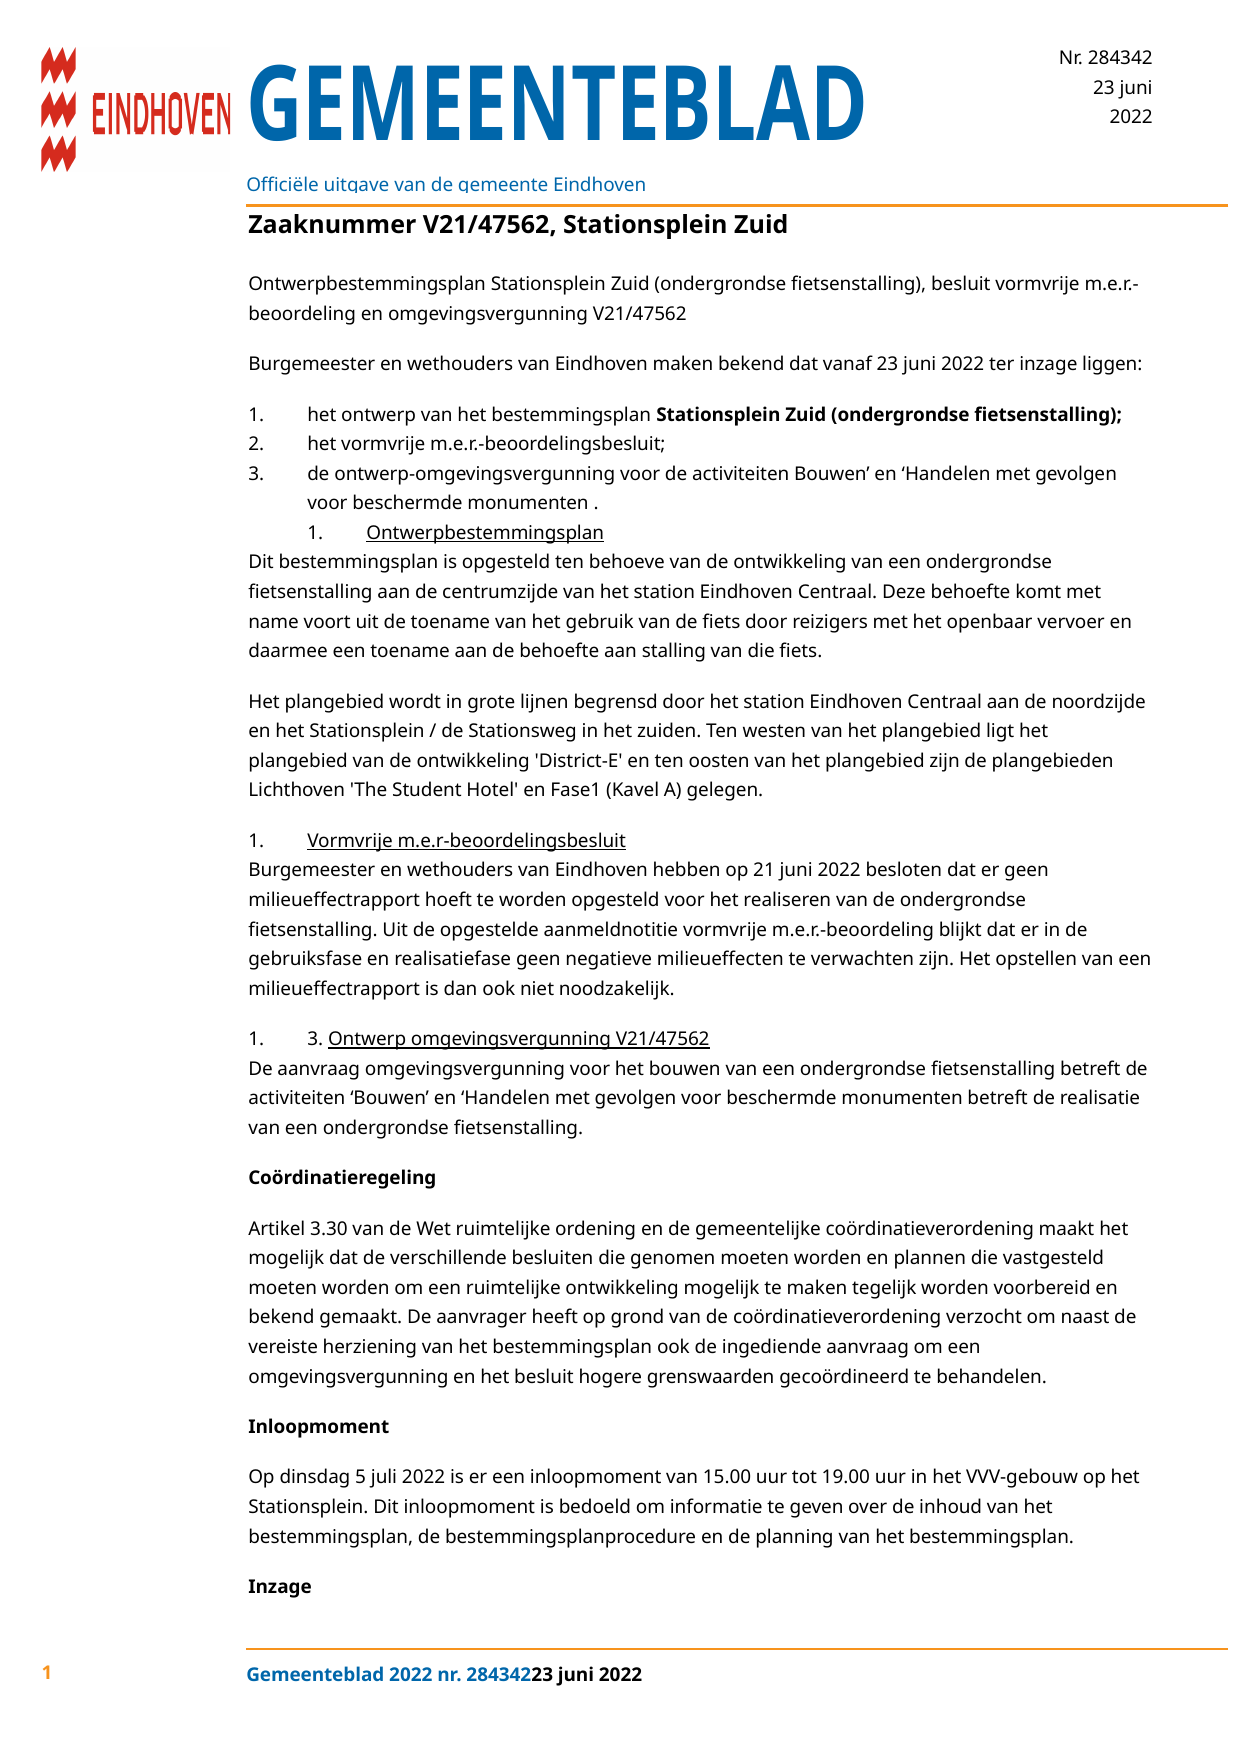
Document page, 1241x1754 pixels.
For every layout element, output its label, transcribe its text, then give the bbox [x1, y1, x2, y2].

list Vormvrije m.e.r-beoordelingsbesluit [248, 827, 1152, 853]
list de ontwerp-omgevingsvergunning voor de activiteiten Bouwen’ en ‘Handelen met gevolgen voor beschermde monumenten . [248, 460, 1152, 515]
list Ontwerpbestemmingsplan [307, 519, 1152, 545]
text Dit bestemmingsplan is opgesteld ten behoeve van de ontwikkeling van een ondergrondse fietsenstalling aan de centrumzijde van het station Eindhoven Centraal. Deze behoefte komt met name voort uit de toename van het gebruik van de fiets door reizigers met het openbaar vervoer en daarmee een toename aan de behoefte aan stalling van die fiets. [248, 549, 1152, 663]
list het ontwerp van het bestemmingsplan Stationsplein Zuid (ondergrondse fietsenstalling); [248, 401, 1152, 426]
text Ontwerpbestemmingsplan Stationsplein Zuid (ondergrondse fietsenstalling), besluit vormvrije m.e.r.- beoordeling en omgevingsvergunning V21/47562 [248, 270, 1152, 326]
text Het plangebied wordt in grote lijnen begrensd door het station Eindhoven Centraal aan de noordzijde en het Stationsplein / de Stationsweg in het zuiden. Ten westen van het plangebied ligt het plangebied van de ontwikkeling 'District-E' en ten oosten van het plangebied zijn de plangebieden Lichthoven 'The Student Hotel' en Fase1 (Kavel A) gelegen. [248, 688, 1152, 802]
list 3. Ontwerp omgevingsvergunning V21/47562 [248, 1025, 1152, 1051]
text De aanvraag omgevingsvergunning voor het bouwen van een ondergrondse fietsenstalling betreft de activiteiten ‘Bouwen’ en ‘Handelen met gevolgen voor beschermde monumenten betreft de realisatie van een ondergrondse fietsenstalling. [248, 1055, 1152, 1140]
text Zaaknummer V21/47562, Stationsplein Zuid [248, 207, 1152, 241]
text Inzage [248, 1573, 1152, 1599]
text Artikel 3.30 van de Wet ruimtelijke ordening en de gemeentelijke coördinatieverordening maakt het mogelijk dat de verschillende besluiten die genomen moeten worden en plannen die vastgesteld moeten worden om een ruimtelijke ontwikkeling mogelijk te maken tegelijk worden voorbereid en bekend gemaakt. De aanvrager heeft op grond van de coördinatieverordening verzocht om naast de vereiste herziening van het bestemmingsplan ook de ingediende aanvraag om een omgevingsvergunning en het besluit hogere grenswaarden gecoördineerd te behandelen. [248, 1215, 1152, 1388]
text Inloopmoment [248, 1413, 1152, 1439]
text Burgemeester en wethouders van Eindhoven maken bekend dat vanaf 23 juni 2022 ter inzage liggen: [248, 350, 1152, 376]
picture [41, 47, 231, 172]
text Op dinsdag 5 juli 2022 is er een inloopmoment van 15.00 uur tot 19.00 uur in het VVV-gebouw op het Stationsplein. Dit inloopmoment is bedoeld om informatie te geven over de inhoud van het bestemmingsplan, de bestemmingsplanprocedure en de planning van het bestemmingsplan. [248, 1464, 1152, 1548]
list het vormvrije m.e.r.-beoordelingsbesluit; [248, 430, 1152, 456]
text Coördinatieregeling [248, 1164, 1152, 1190]
text Burgemeester en wethouders van Eindhoven hebben op 21 juni 2022 besloten dat er geen milieueffectrapport hoeft te worden opgesteld voor het realiseren van de ondergrondse fietsenstalling. Uit de opgestelde aanmeldnotitie vormvrije m.e.r.-beoordeling blijkt dat er in de gebruiksfase en realisatiefase geen negatieve milieueffecten te verwachten zijn. Het opstellen van een milieueffectrapport is dan ook niet noodzakelijk. [248, 857, 1152, 1001]
